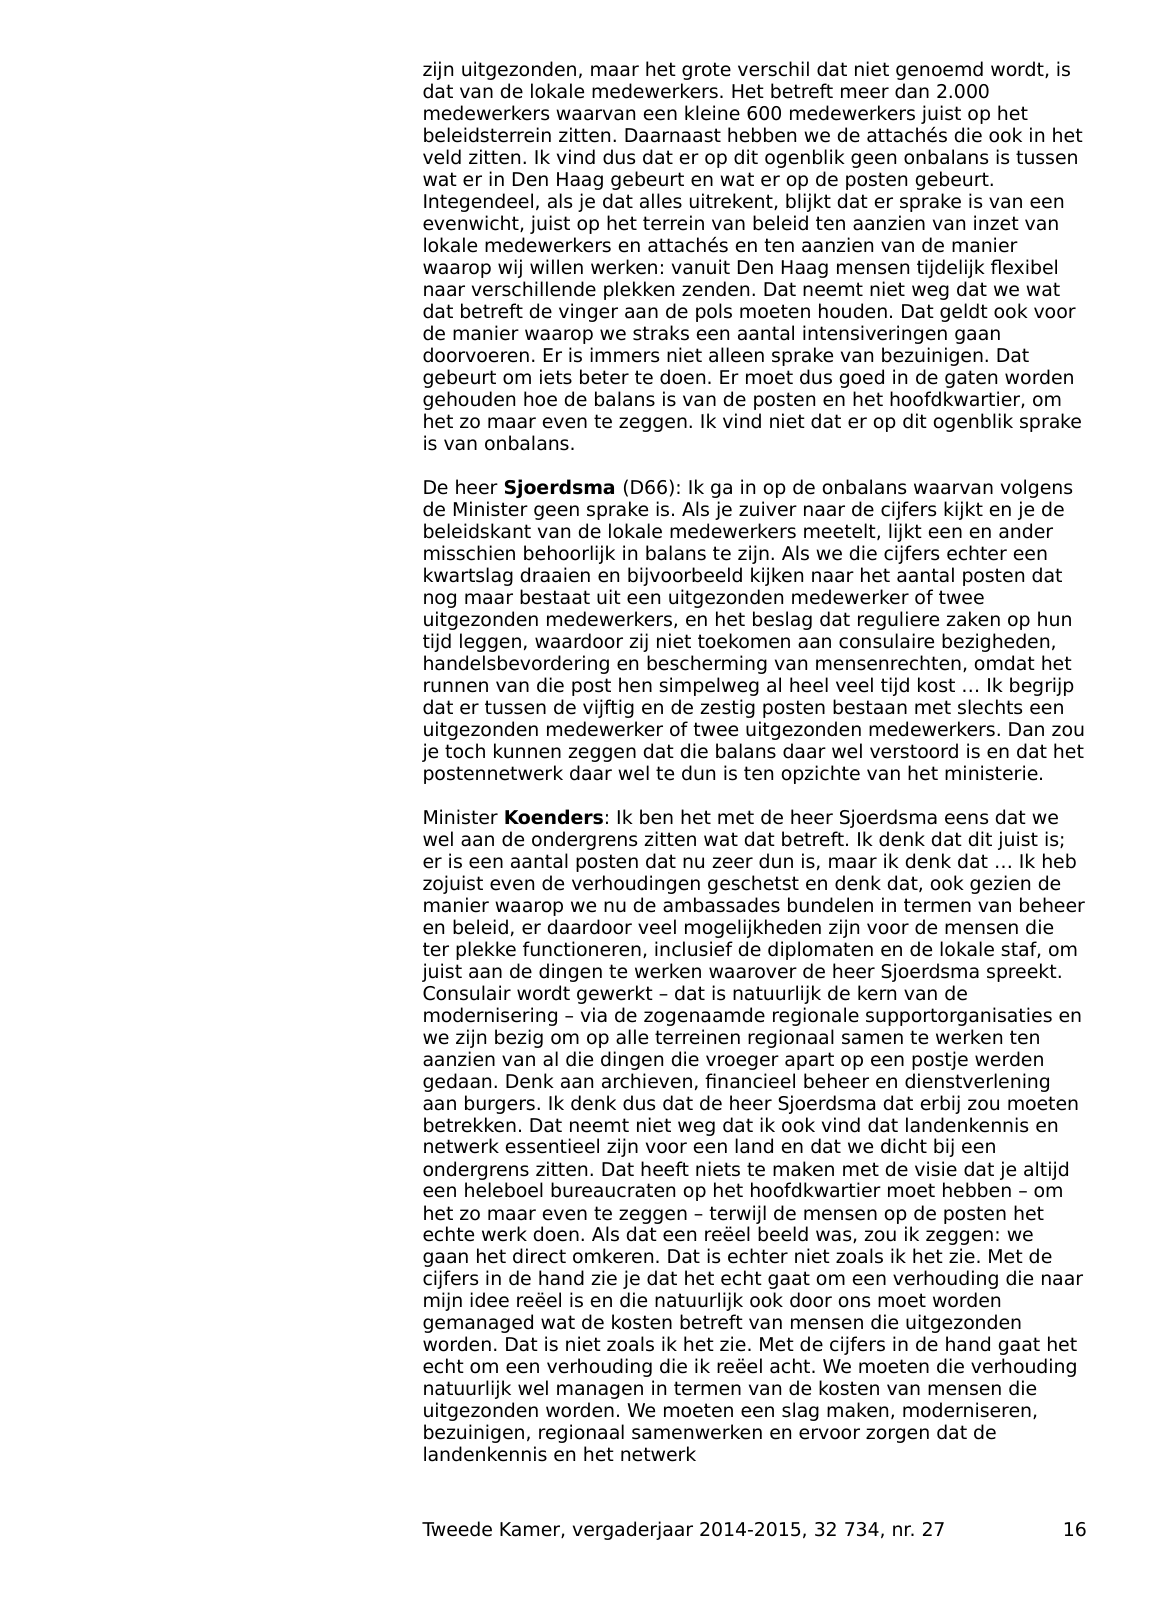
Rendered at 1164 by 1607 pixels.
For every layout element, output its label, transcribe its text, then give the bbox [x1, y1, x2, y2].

text zijn uitgezonden, maar het grote verschil dat niet genoemd wordt, is dat van de lokale medewerkers. Het betreft meer dan 2.000 medewerkers waarvan een kleine 600 medewerkers juist op het beleidsterrein zitten. Daarnaast hebben we de attachés die ook in het veld zitten. Ik vind dus dat er op dit ogenblik geen onbalans is tussen wat er in Den Haag gebeurt en wat er op de posten gebeurt. Integendeel, als je dat alles uitrekent, blijkt dat er sprake is van een evenwicht, juist op het terrein van beleid ten aanzien van inzet van lokale medewerkers en attachés en ten aanzien van de manier waarop wij willen werken: vanuit Den Haag mensen tijdelijk flexibel naar verschillende plekken zenden. Dat neemt niet weg dat we wat dat betreft de vinger aan de pols moeten houden. Dat geldt ook voor de manier waarop we straks een aantal intensiveringen gaan doorvoeren. Er is immers niet alleen sprake van bezuinigen. Dat gebeurt om iets beter te doen. Er moet dus goed in de gaten worden gehouden hoe de balans is van de posten en het hoofdkwartier, om het zo maar even te zeggen. Ik vind niet dat er op dit ogenblik sprake is van onbalans. [422, 59, 1087, 455]
text De heer Sjoerdsma (D66): Ik ga in op de onbalans waarvan volgens de Minister geen sprake is. Als je zuiver naar de cijfers kijkt en je de beleidskant van de lokale medewerkers meetelt, lijkt een en ander misschien behoorlijk in balans te zijn. Als we die cijfers echter een kwartslag draaien en bijvoorbeeld kijken naar het aantal posten dat nog maar bestaat uit een uitgezonden medewerker of twee uitgezonden medewerkers, en het beslag dat reguliere zaken op hun tijd leggen, waardoor zij niet toekomen aan consulaire bezigheden, handelsbevordering en bescherming van mensenrechten, omdat het runnen van die post hen simpelweg al heel veel tijd kost … Ik begrijp dat er tussen de vijftig en de zestig posten bestaan met slechts een uitgezonden medewerker of twee uitgezonden medewerkers. Dan zou je toch kunnen zeggen dat die balans daar wel verstoord is en dat het postennetwerk daar wel te dun is ten opzichte van het ministerie. [422, 477, 1087, 784]
text Minister Koenders: Ik ben het met de heer Sjoerdsma eens dat we wel aan de ondergrens zitten wat dat betreft. Ik denk dat dit juist is; er is een aantal posten dat nu zeer dun is, maar ik denk dat … Ik heb zojuist even de verhoudingen geschetst en denk dat, ook gezien de manier waarop we nu de ambassades bundelen in termen van beheer en beleid, er daardoor veel mogelijkheden zijn voor de mensen die ter plekke functioneren, inclusief de diplomaten en de lokale staf, om juist aan de dingen te werken waarover de heer Sjoerdsma spreekt. Consulair wordt gewerkt – dat is natuurlijk de kern van de modernisering – via de zogenaamde regionale supportorganisaties en we zijn bezig om op alle terreinen regionaal samen te werken ten aanzien van al die dingen die vroeger apart op een postje werden gedaan. Denk aan archieven, financieel beheer en dienstverlening aan burgers. Ik denk dus dat de heer Sjoerdsma dat erbij zou moeten betrekken. Dat neemt niet weg dat ik ook vind dat landenkennis en netwerk essentieel zijn voor een land en dat we dicht bij een ondergrens zitten. Dat heeft niets te maken met de visie dat je altijd een heleboel bureaucraten op het hoofdkwartier moet hebben – om het zo maar even te zeggen – terwijl de mensen op de posten het echte werk doen. Als dat een reëel beeld was, zou ik zeggen: we gaan het direct omkeren. Dat is echter niet zoals ik het zie. Met de cijfers in de hand zie je dat het echt gaat om een verhouding die naar mijn idee reëel is en die natuurlijk ook door ons moet worden gemanaged wat de kosten betreft van mensen die uitgezonden worden. Dat is niet zoals ik het zie. Met de cijfers in de hand gaat het echt om een verhouding die ik reëel acht. We moeten die verhouding natuurlijk wel managen in termen van de kosten van mensen die uitgezonden worden. We moeten een slag maken, moderniseren, bezuinigen, regionaal samenwerken en ervoor zorgen dat de landenkennis en het netwerk [422, 807, 1087, 1466]
